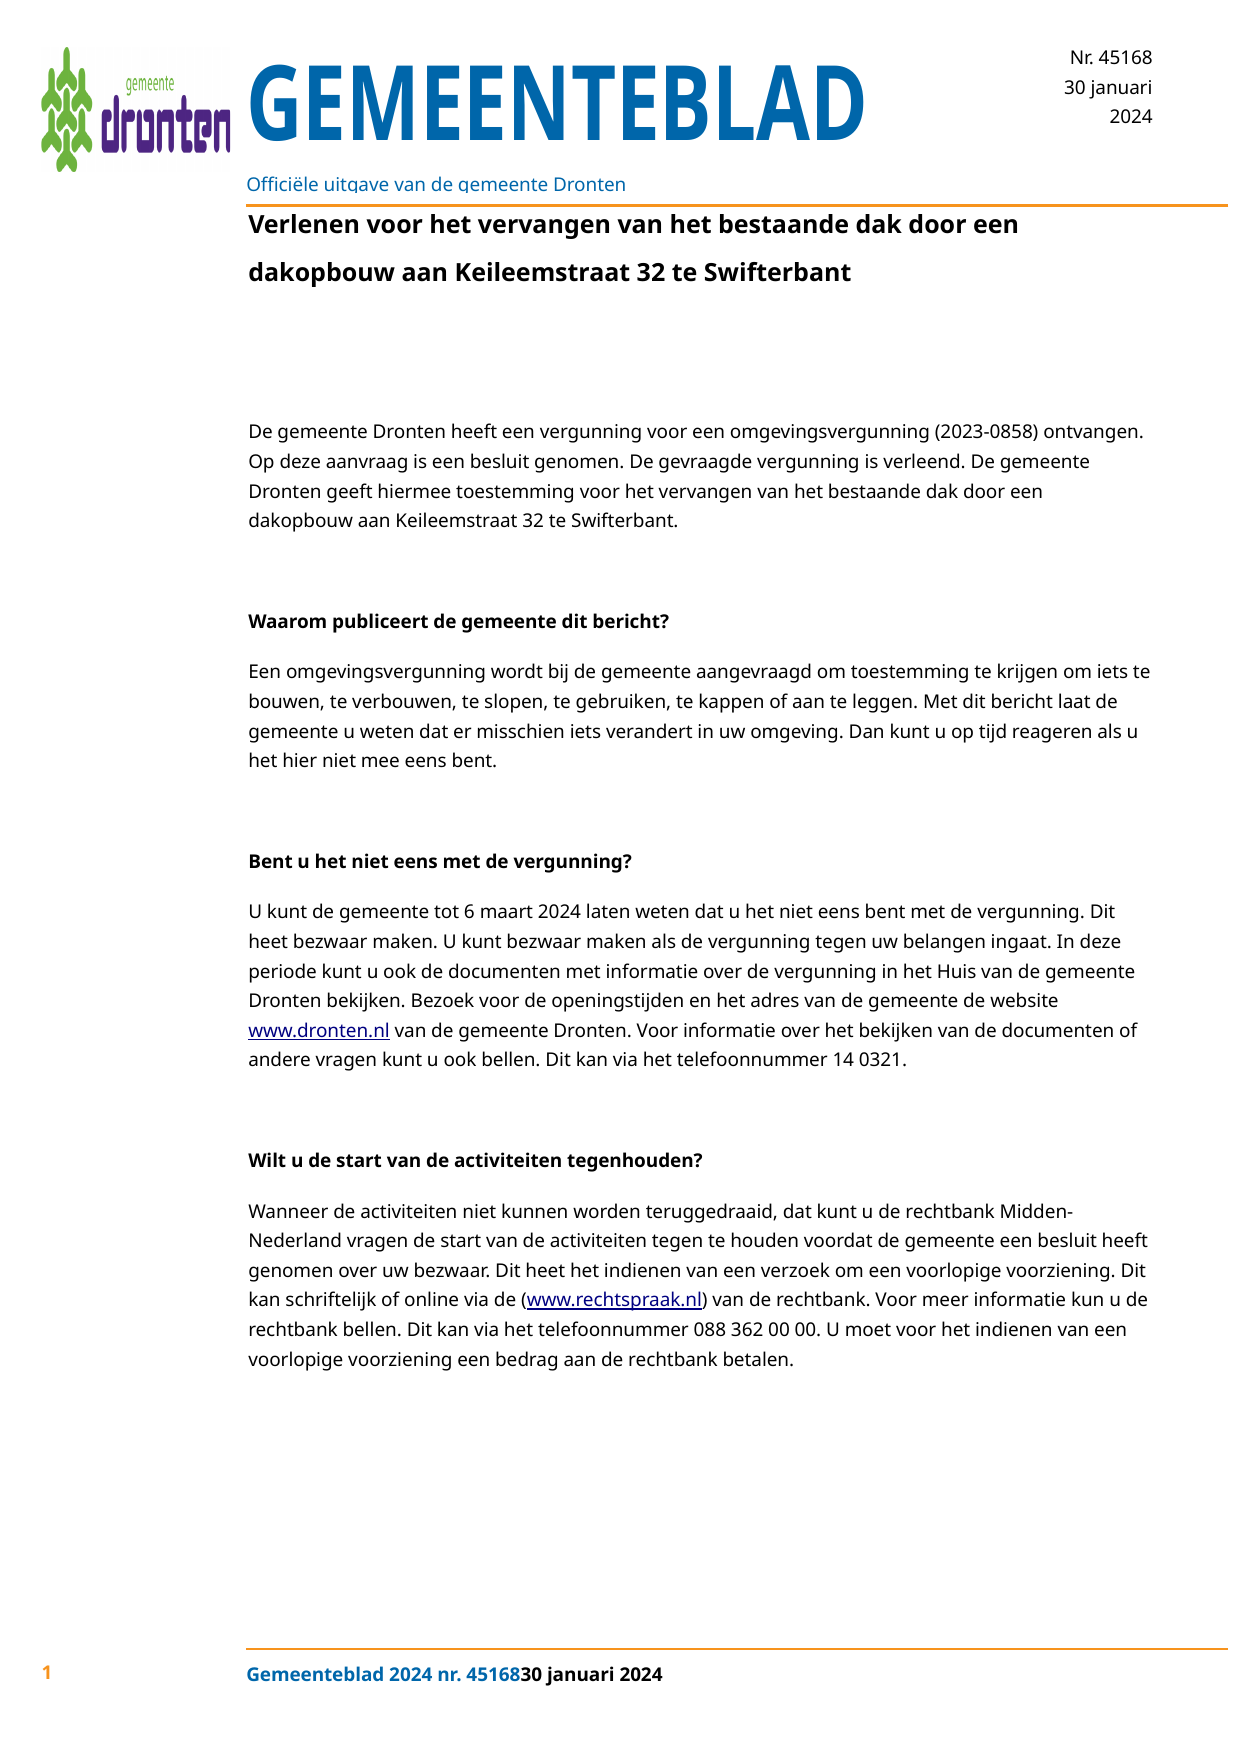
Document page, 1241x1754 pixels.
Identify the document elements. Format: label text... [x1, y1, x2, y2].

text Bent u het niet eens met de vergunning? [248, 848, 1152, 874]
text U kunt de gemeente tot 6 maart 2024 laten weten dat u het niet eens bent met de vergunning. Dit heet bezwaar maken. U kunt bezwaar maken als de vergunning tegen uw belangen ingaat. In deze periode kunt u ook de documenten met informatie over de vergunning in het Huis van de gemeente Dronten bekijken. Bezoek voor de openingstijden en het adres van de gemeente de website www.dronten.nl van de gemeente Dronten. Voor informatie over het bekijken van de documenten of andere vragen kunt u ook bellen. Dit kan via het telefoonnummer 14 0321. [248, 899, 1152, 1072]
picture [41, 47, 231, 172]
text Wanneer de activiteiten niet kunnen worden teruggedraaid, dat kunt u de rechtbank Midden-Nederland vragen de start van de activiteiten tegen te houden voordat de gemeente een besluit heeft genomen over uw bezwaar. Dit heet het indienen van een verzoek om een voorlopige voorziening. Dit kan schriftelijk of online via de (www.rechtspraak.nl) van de rechtbank. Voor meer informatie kun u de rechtbank bellen. Dit kan via het telefoonnummer 088 362 00 00. U moet voor het indienen van een voorlopige voorziening een bedrag aan de rechtbank betalen. [248, 1198, 1152, 1372]
text De gemeente Dronten heeft een vergunning voor een omgevingsvergunning (2023-0858) ontvangen. Op deze aanvraag is een besluit genomen. De gevraagde vergunning is verleend. De gemeente Dronten geeft hiermee toestemming voor het vervangen van het bestaande dak door een dakopbouw aan Keileemstraat 32 te Swifterbant. [248, 419, 1152, 533]
text Wilt u de start van de activiteiten tegenhouden? [248, 1147, 1152, 1173]
text Verlenen voor het vervangen van het bestaande dak door een dakopbouw aan Keileemstraat 32 te Swifterbant [248, 207, 1152, 288]
text Waarom publiceert de gemeente dit bericht? [248, 608, 1152, 634]
text Een omgevingsvergunning wordt bij de gemeente aangevraagd om toestemming te krijgen om iets te bouwen, te verbouwen, te slopen, te gebruiken, te kappen of aan te leggen. Met dit bericht laat de gemeente u weten dat er misschien iets verandert in uw omgeving. Dan kunt u op tijd reageren als u het hier niet mee eens bent. [248, 659, 1152, 773]
